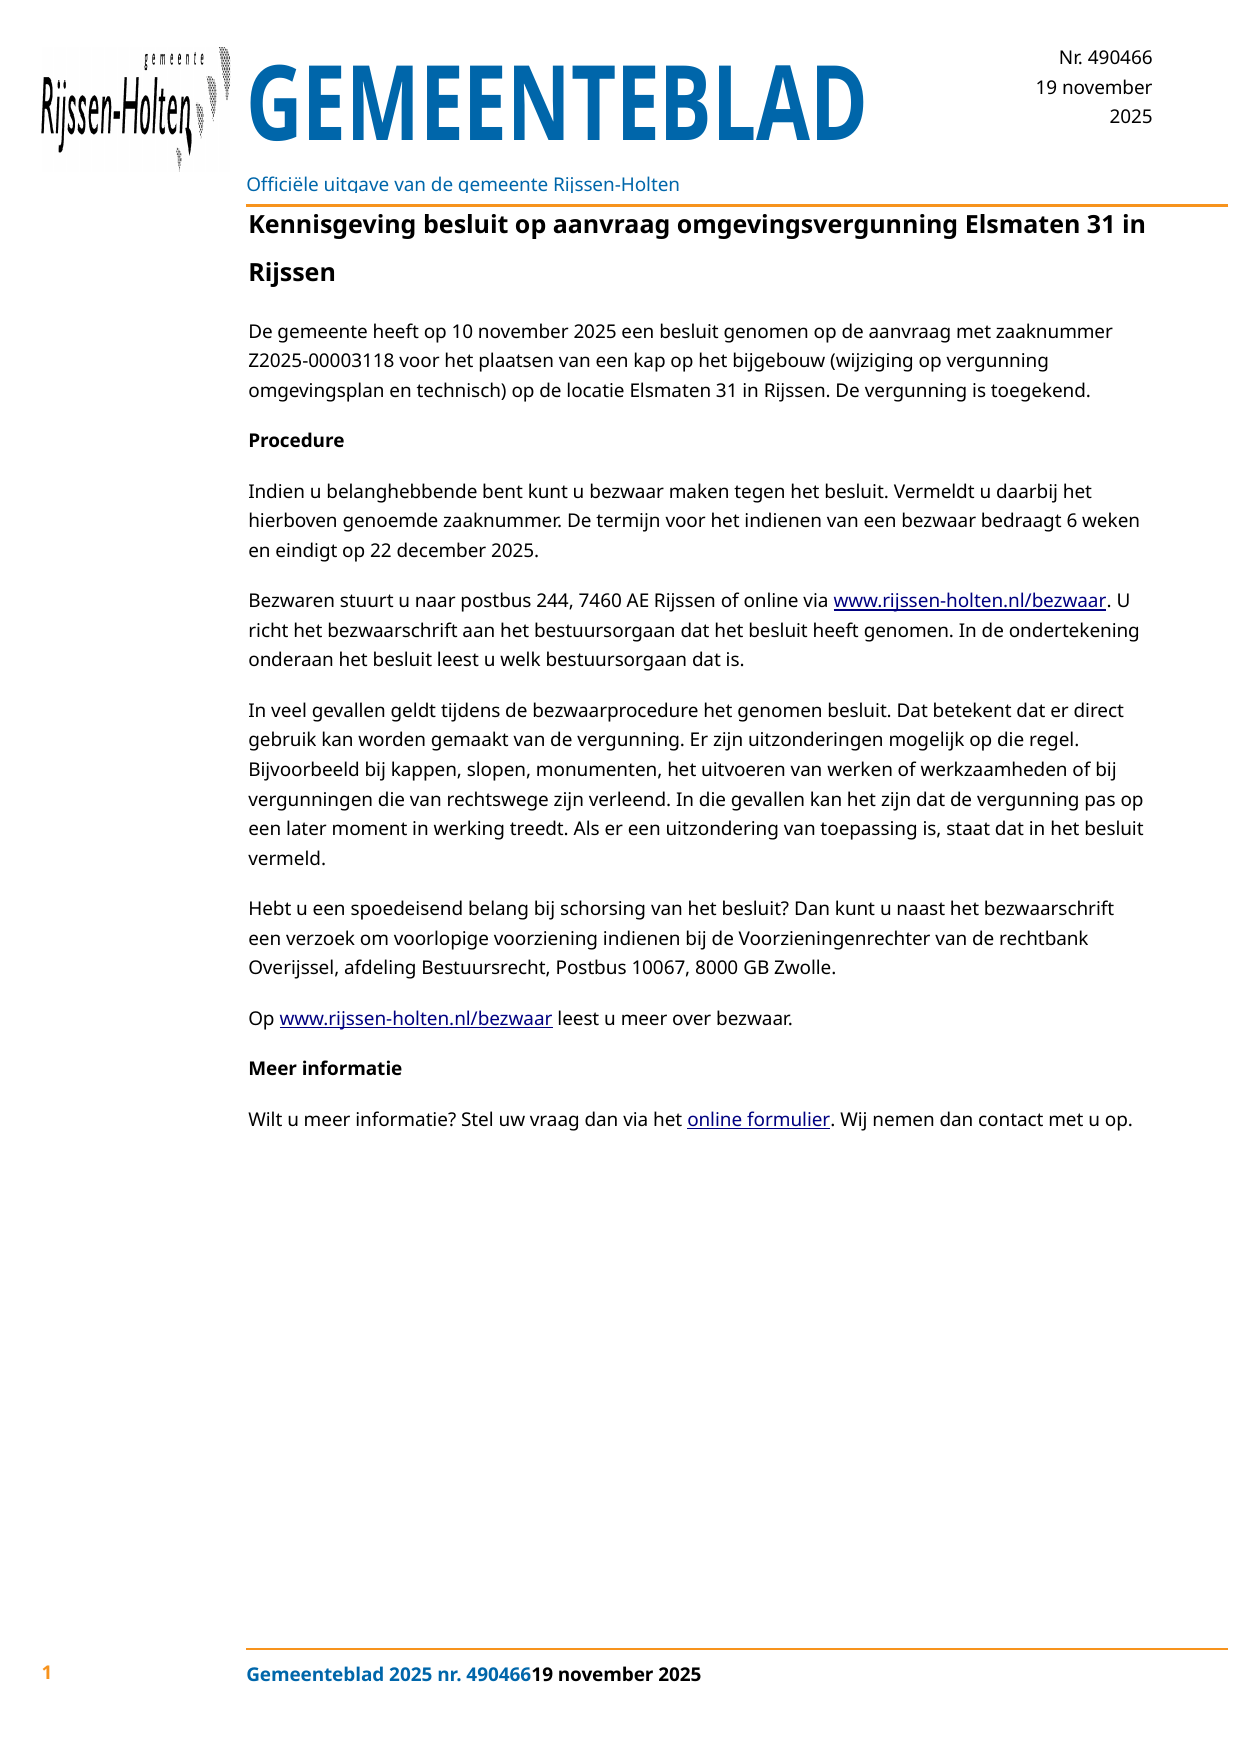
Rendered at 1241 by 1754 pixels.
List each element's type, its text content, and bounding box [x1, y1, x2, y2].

picture [41, 47, 231, 172]
text Kennisgeving besluit op aanvraag omgevingsvergunning Elsmaten 31 in Rijssen [248, 207, 1152, 288]
text Procedure [248, 427, 1152, 453]
text Hebt u een spoedeisend belang bij schorsing van het besluit? Dan kunt u naast het bezwaarschrift een verzoek om voorlopige voorziening indienen bij de Voorzieningenrechter van de rechtbank Overijssel, afdeling Bestuursrecht, Postbus 10067, 8000 GB Zwolle. [248, 895, 1152, 980]
text Op www.rijssen-holten.nl/bezwaar leest u meer over bezwaar. [248, 1005, 1152, 1031]
text Bezwaren stuurt u naar postbus 244, 7460 AE Rijssen of online via www.rijssen-holten.nl/bezwaar. U richt het bezwaarschrift aan het bestuursorgaan dat het besluit heeft genomen. In de ondertekening onderaan het besluit leest u welk bestuursorgaan dat is. [248, 587, 1152, 672]
text In veel gevallen geldt tijdens de bezwaarprocedure het genomen besluit. Dat betekent dat er direct gebruik kan worden gemaakt van de vergunning. Er zijn uitzonderingen mogelijk op die regel. Bijvoorbeeld bij kappen, slopen, monumenten, het uitvoeren van werken of werkzaamheden of bij vergunningen die van rechtswege zijn verleend. In die gevallen kan het zijn dat de vergunning pas op een later moment in werking treedt. Als er een uitzondering van toepassing is, staat dat in het besluit vermeld. [248, 697, 1152, 871]
text De gemeente heeft op 10 november 2025 een besluit genomen op de aanvraag met zaaknummer Z2025-00003118 voor het plaatsen van een kap op het bijgebouw (wijziging op vergunning omgevingsplan en technisch) op de locatie Elsmaten 31 in Rijssen. De vergunning is toegekend. [248, 318, 1152, 403]
text Wilt u meer informatie? Stel uw vraag dan via het online formulier. Wij nemen dan contact met u op. [248, 1106, 1152, 1132]
text Indien u belanghebbende bent kunt u bezwaar maken tegen het besluit. Vermeldt u daarbij het hierboven genoemde zaaknummer. De termijn voor het indienen van een bezwaar bedraagt 6 weken en eindigt op 22 december 2025. [248, 478, 1152, 563]
text Meer informatie [248, 1055, 1152, 1081]
